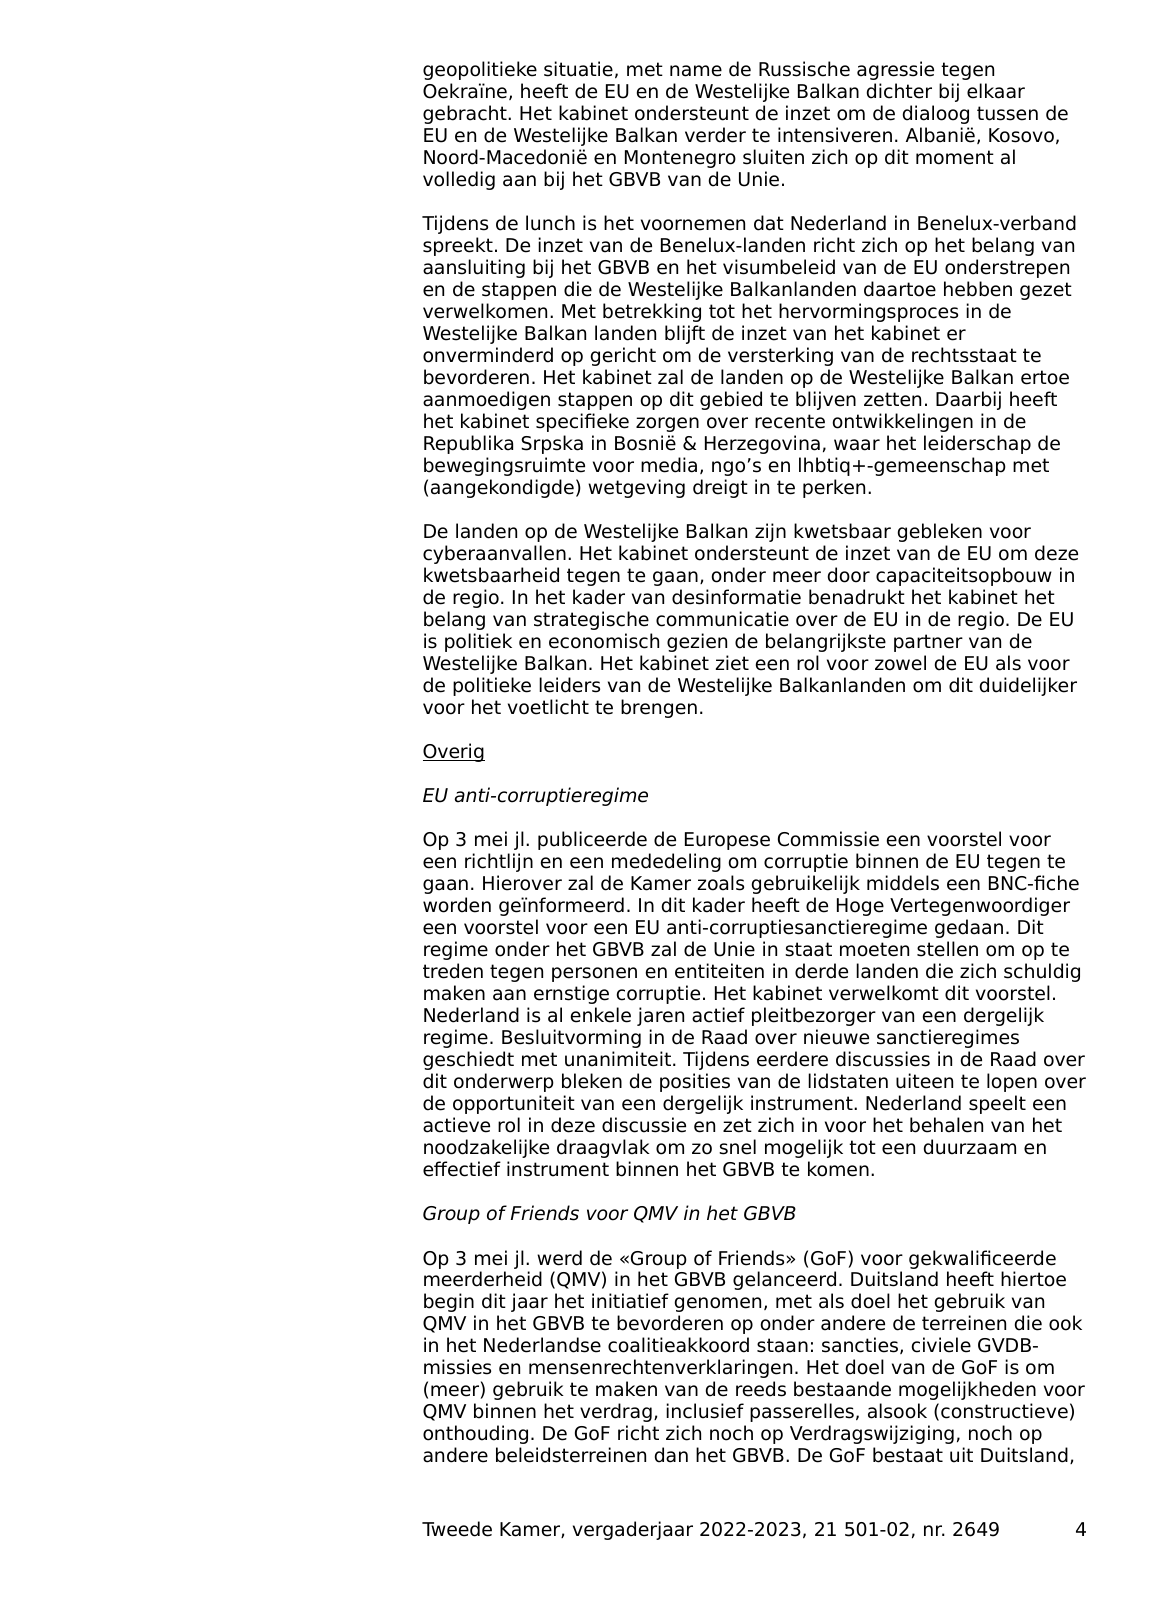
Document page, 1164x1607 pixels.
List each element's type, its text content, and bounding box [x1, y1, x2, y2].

subtitle Group of Friends voor QMV in het GBVB [422, 1203, 1087, 1225]
text De landen op de Westelijke Balkan zijn kwetsbaar gebleken voor cyberaanvallen. Het kabinet ondersteunt de inzet van de EU om deze kwetsbaarheid tegen te gaan, onder meer door capaciteitsopbouw in de regio. In het kader van desinformatie benadrukt het kabinet het belang van strategische communicatie over de EU in de regio. De EU is politiek en economisch gezien de belangrijkste partner van de Westelijke Balkan. Het kabinet ziet een rol voor zowel de EU als voor de politieke leiders van de Westelijke Balkanlanden om dit duidelijker voor het voetlicht te brengen. [422, 521, 1087, 719]
text Op 3 mei jl. werd de «Group of Friends» (GoF) voor gekwalificeerde meerderheid (QMV) in het GBVB gelanceerd. Duitsland heeft hiertoe begin dit jaar het initiatief genomen, met als doel het gebruik van QMV in het GBVB te bevorderen op onder andere de terreinen die ook in het Nederlandse coalitieakkoord staan: sancties, civiele GVDB-missies en mensenrechtenverklaringen. Het doel van de GoF is om (meer) gebruik te maken van de reeds bestaande mogelijkheden voor QMV binnen het verdrag, inclusief passerelles, alsook (constructieve) onthouding. De GoF richt zich noch op Verdragswijziging, noch op andere beleidsterreinen dan het GBVB. De GoF bestaat uit Duitsland, [422, 1247, 1087, 1467]
subtitle Overig [422, 741, 1087, 763]
text geopolitieke situatie, met name de Russische agressie tegen Oekraïne, heeft de EU en de Westelijke Balkan dichter bij elkaar gebracht. Het kabinet ondersteunt de inzet om de dialoog tussen de EU en de Westelijke Balkan verder te intensiveren. Albanië, Kosovo, Noord-Macedonië en Montenegro sluiten zich op dit moment al volledig aan bij het GBVB van de Unie. [422, 59, 1087, 191]
text Tijdens de lunch is het voornemen dat Nederland in Benelux-verband spreekt. De inzet van de Benelux-landen richt zich op het belang van aansluiting bij het GBVB en het visumbeleid van de EU onderstrepen en de stappen die de Westelijke Balkanlanden daartoe hebben gezet verwelkomen. Met betrekking tot het hervormingsproces in de Westelijke Balkan landen blijft de inzet van het kabinet er onverminderd op gericht om de versterking van de rechtsstaat te bevorderen. Het kabinet zal de landen op de Westelijke Balkan ertoe aanmoedigen stappen op dit gebied te blijven zetten. Daarbij heeft het kabinet specifieke zorgen over recente ontwikkelingen in de Republika Srpska in Bosnië & Herzegovina, waar het leiderschap de bewegingsruimte voor media, ngo’s en lhbtiq+-gemeenschap met (aangekondigde) wetgeving dreigt in te perken. [422, 213, 1087, 499]
text Op 3 mei jl. publiceerde de Europese Commissie een voorstel voor een richtlijn en een mededeling om corruptie binnen de EU tegen te gaan. Hierover zal de Kamer zoals gebruikelijk middels een BNC-fiche worden geïnformeerd. In dit kader heeft de Hoge Vertegenwoordiger een voorstel voor een EU anti-corruptiesanctieregime gedaan. Dit regime onder het GBVB zal de Unie in staat moeten stellen om op te treden tegen personen en entiteiten in derde landen die zich schuldig maken aan ernstige corruptie. Het kabinet verwelkomt dit voorstel. Nederland is al enkele jaren actief pleitbezorger van een dergelijk regime. Besluitvorming in de Raad over nieuwe sanctieregimes geschiedt met unanimiteit. Tijdens eerdere discussies in de Raad over dit onderwerp bleken de posities van de lidstaten uiteen te lopen over de opportuniteit van een dergelijk instrument. Nederland speelt een actieve rol in deze discussie en zet zich in voor het behalen van het noodzakelijke draagvlak om zo snel mogelijk tot een duurzaam en effectief instrument binnen het GBVB te komen. [422, 829, 1087, 1181]
subtitle EU anti-corruptieregime [422, 785, 1087, 807]
